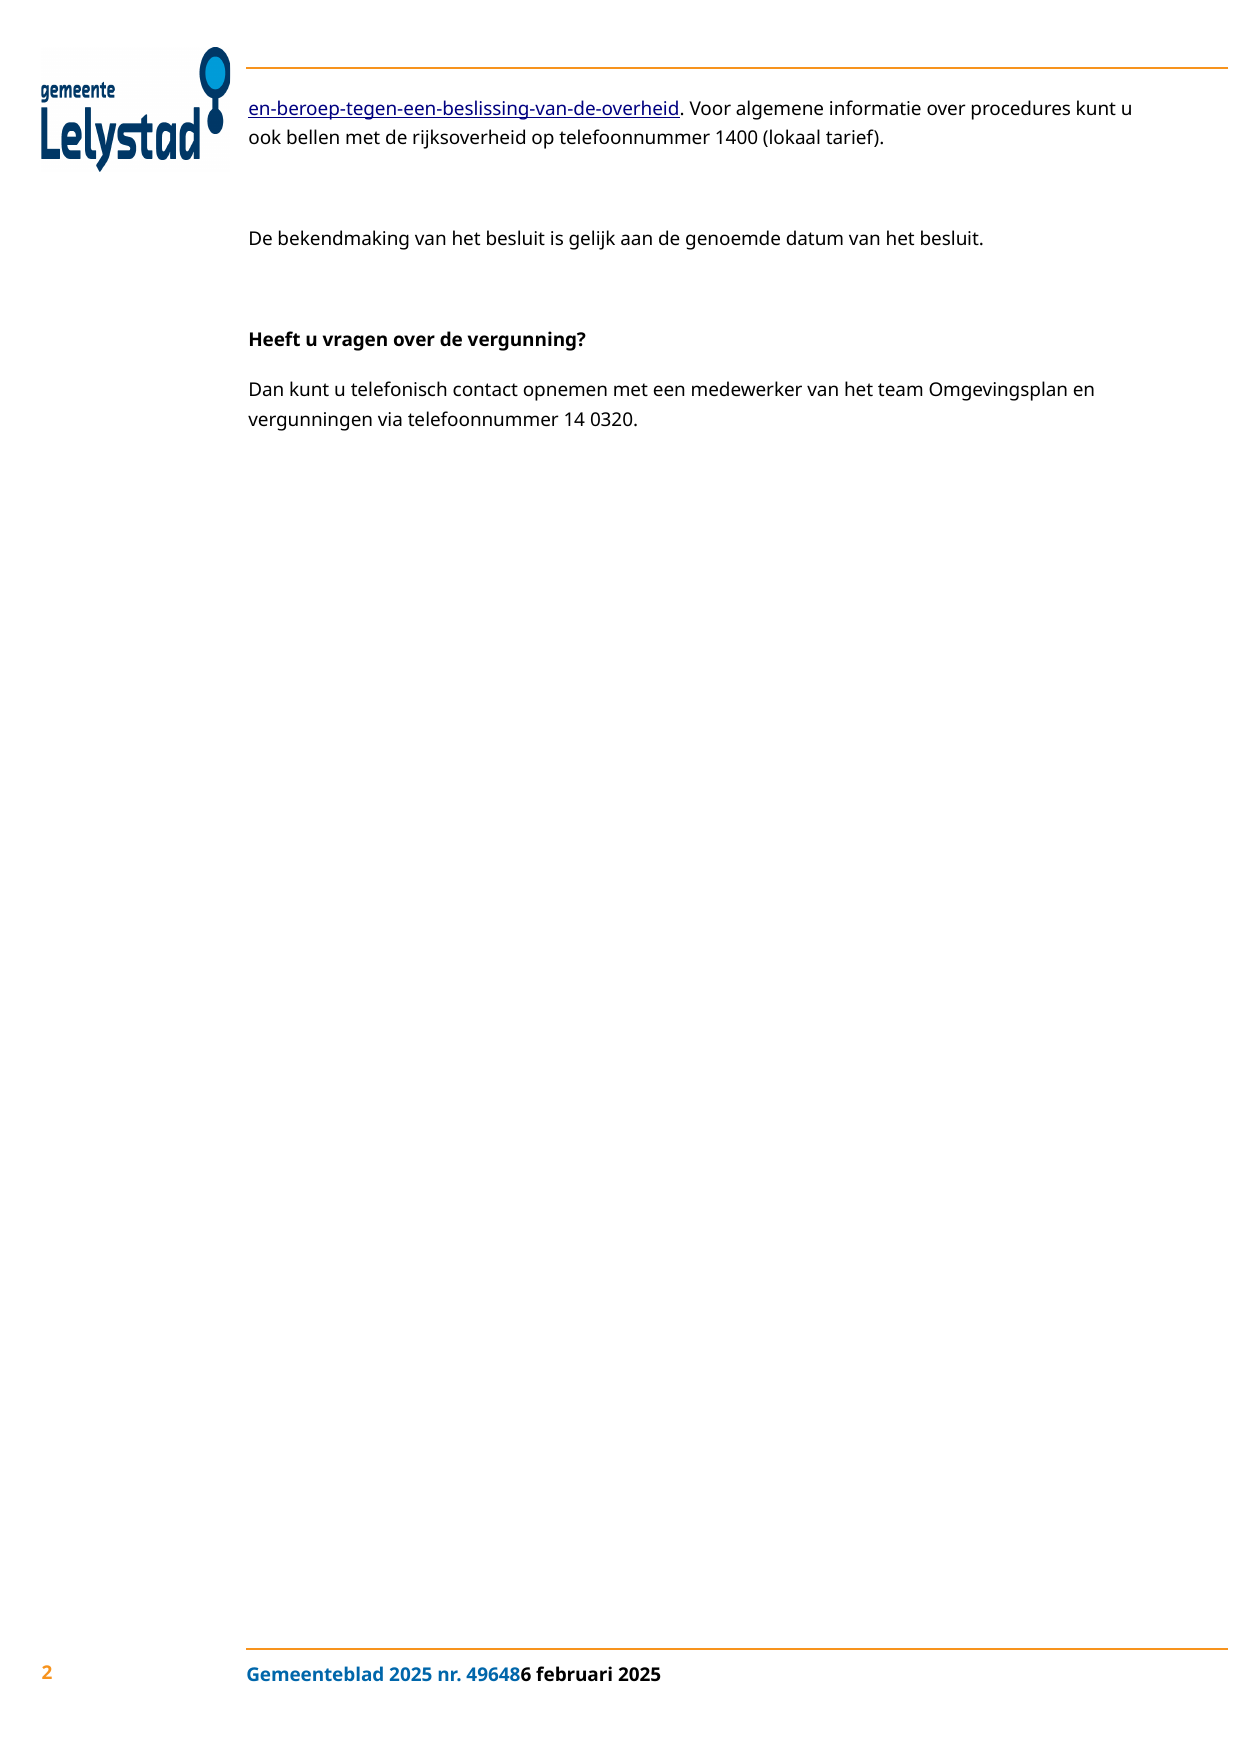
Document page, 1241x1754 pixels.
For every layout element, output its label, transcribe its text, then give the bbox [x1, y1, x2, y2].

text Heeft u vragen over de vergunning? [248, 326, 1152, 352]
text en-beroep-tegen-een-beslissing-van-de-overheid. Voor algemene informatie over procedures kunt u ook bellen met de rijksoverheid op telefoonnummer 1400 (lokaal tarief). [248, 95, 1152, 150]
picture [41, 47, 231, 172]
text Dan kunt u telefonisch contact opnemen met een medewerker van het team Omgevingsplan en vergunningen via telefoonnummer 14 0320. [248, 376, 1152, 432]
text De bekendmaking van het besluit is gelijk aan de genoemde datum van het besluit. [248, 225, 1152, 251]
